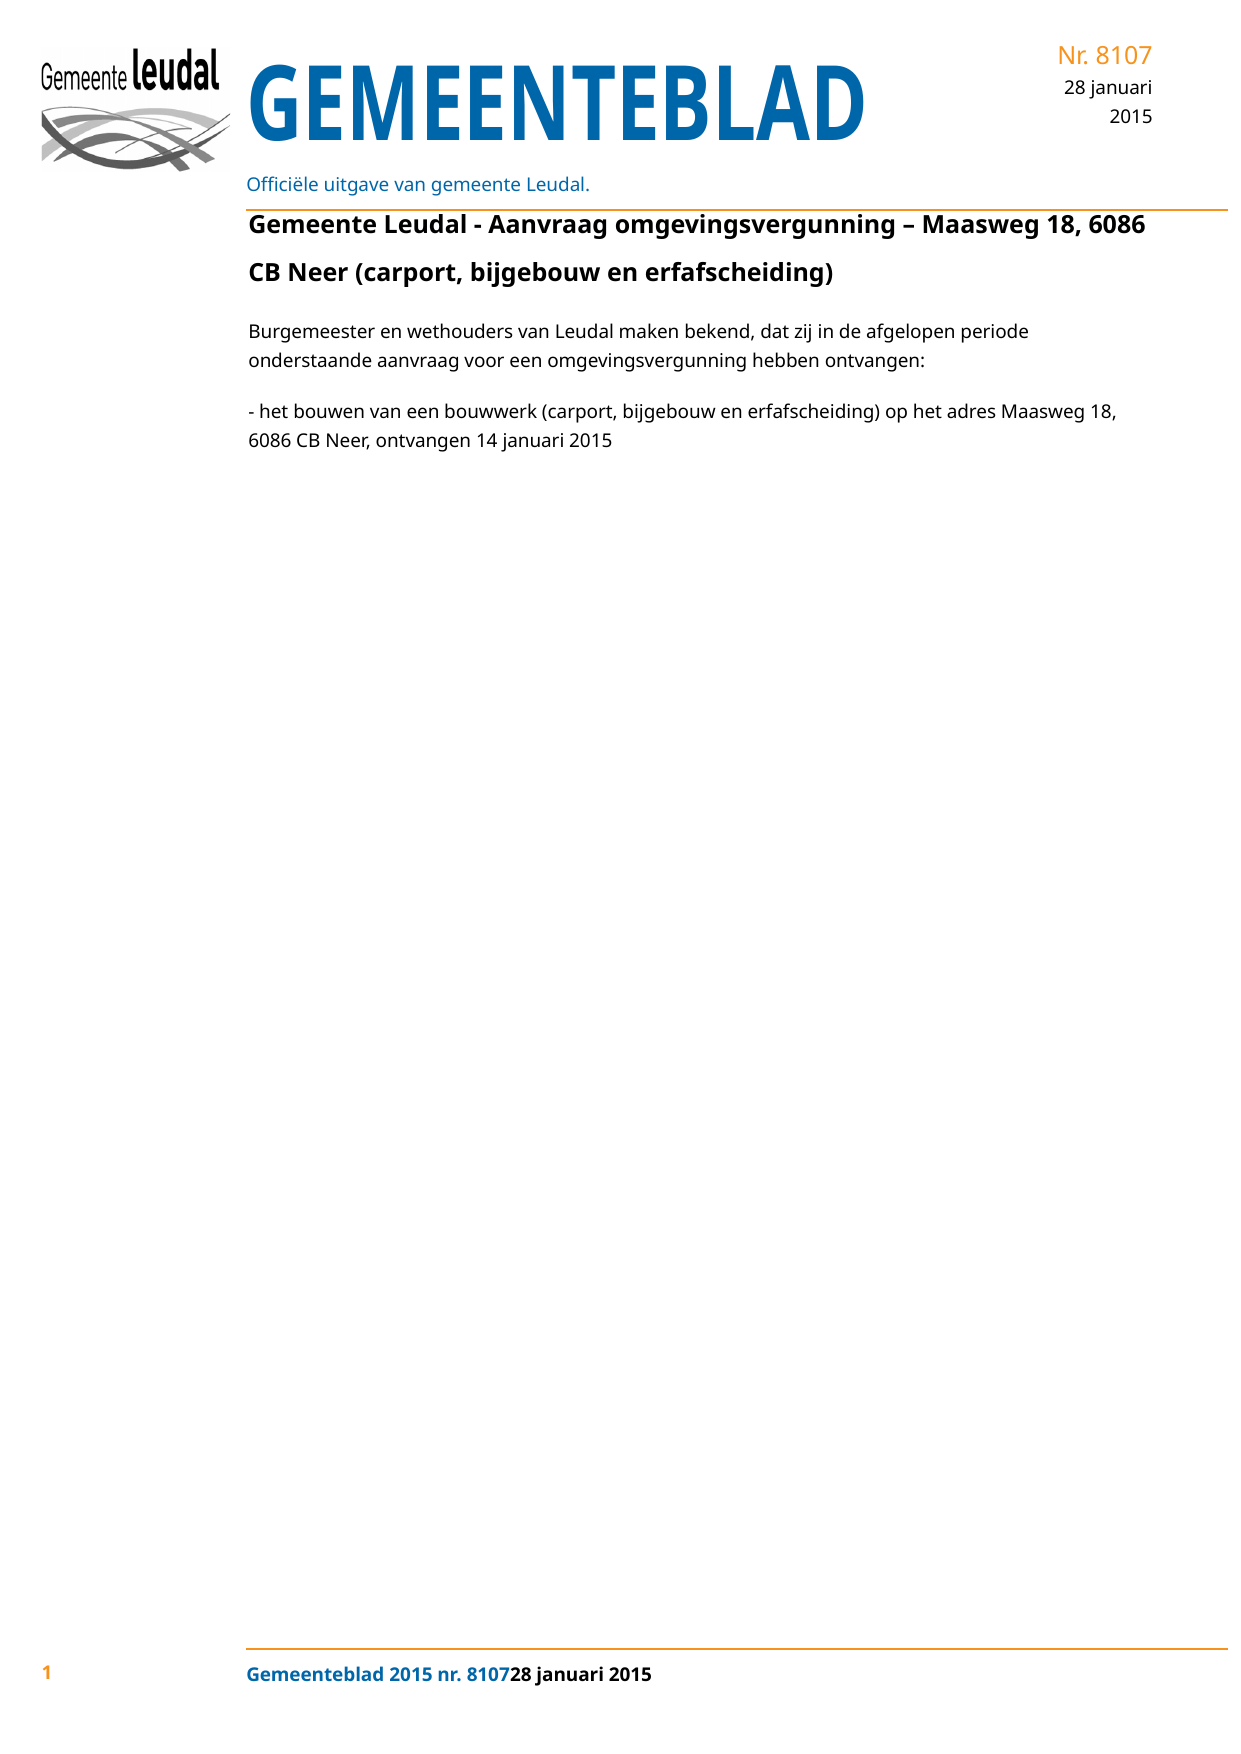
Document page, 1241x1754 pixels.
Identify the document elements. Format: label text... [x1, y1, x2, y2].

text Burgemeester en wethouders van Leudal maken bekend, dat zij in de afgelopen periode onderstaande aanvraag voor een omgevingsvergunning hebben ontvangen: [248, 318, 1152, 373]
text - het bouwen van een bouwwerk (carport, bijgebouw en erfafscheiding) op het adres Maasweg 18, 6086 CB Neer, ontvangen 14 januari 2015 [248, 398, 1152, 453]
text Gemeente Leudal - Aanvraag omgevingsvergunning – Maasweg 18, 6086 CB Neer (carport, bijgebouw en erfafscheiding) [248, 211, 1152, 288]
picture [41, 47, 231, 172]
